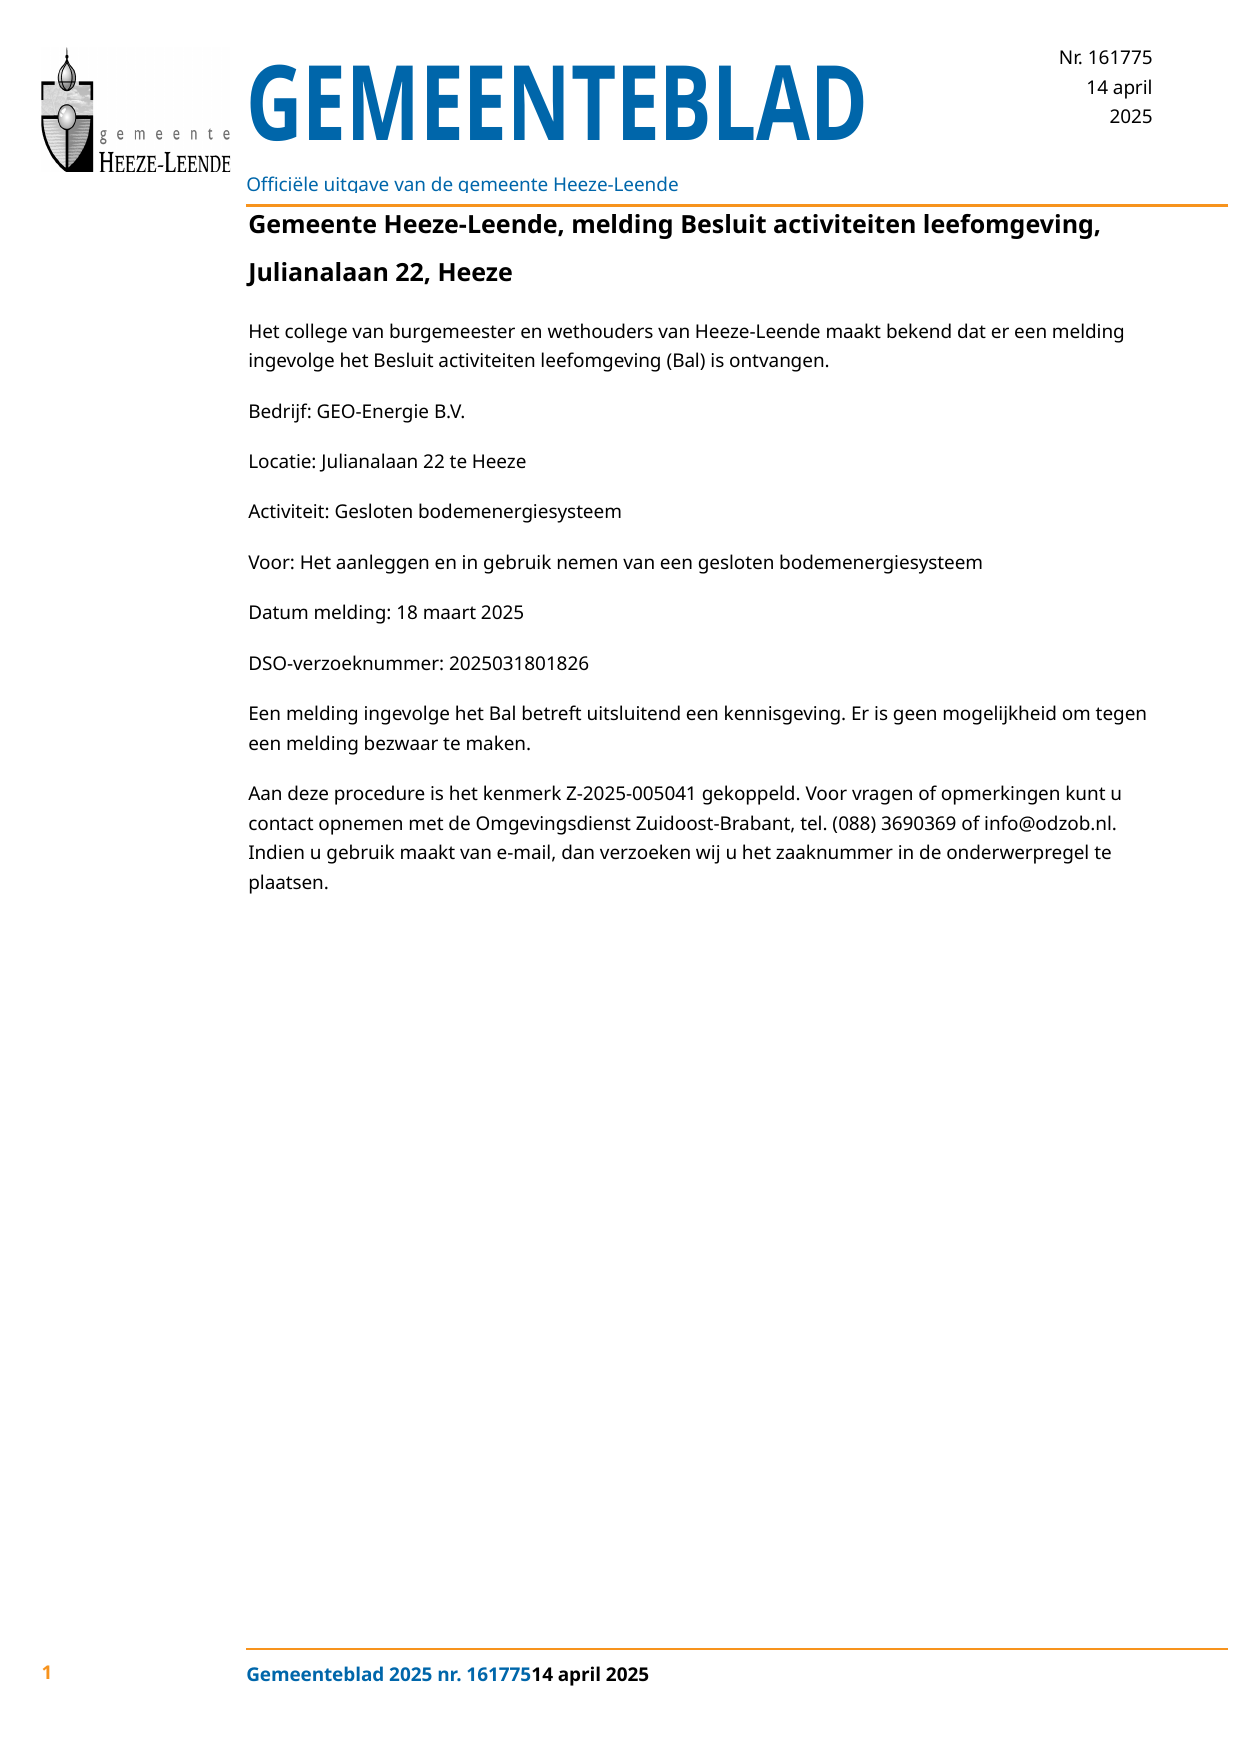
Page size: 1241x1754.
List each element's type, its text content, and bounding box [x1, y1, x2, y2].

picture [41, 47, 231, 172]
text Een melding ingevolge het Bal betreft uitsluitend een kennisgeving. Er is geen mogelijkheid om tegen een melding bezwaar te maken. [248, 700, 1152, 756]
text Bedrijf: GEO-Energie B.V. [248, 398, 1152, 424]
text Activiteit: Gesloten bodemenergiesysteem [248, 499, 1152, 524]
text Datum melding: 18 maart 2025 [248, 599, 1152, 625]
text Gemeente Heeze-Leende, melding Besluit activiteiten leefomgeving, Julianalaan 22, Heeze [248, 207, 1152, 288]
text DSO-verzoeknummer: 2025031801826 [248, 650, 1152, 676]
text Locatie: Julianalaan 22 te Heeze [248, 448, 1152, 474]
text Het college van burgemeester en wethouders van Heeze-Leende maakt bekend dat er een melding ingevolge het Besluit activiteiten leefomgeving (Bal) is ontvangen. [248, 318, 1152, 373]
text Voor: Het aanleggen en in gebruik nemen van een gesloten bodemenergiesysteem [248, 549, 1152, 575]
text Aan deze procedure is het kenmerk Z-2025-005041 gekoppeld. Voor vragen of opmerkingen kunt u contact opnemen met de Omgevingsdienst Zuidoost-Brabant, tel. (088) 3690369 of info@odzob.nl. Indien u gebruik maakt van e-mail, dan verzoeken wij u het zaaknummer in de onderwerpregel te plaatsen. [248, 780, 1152, 895]
